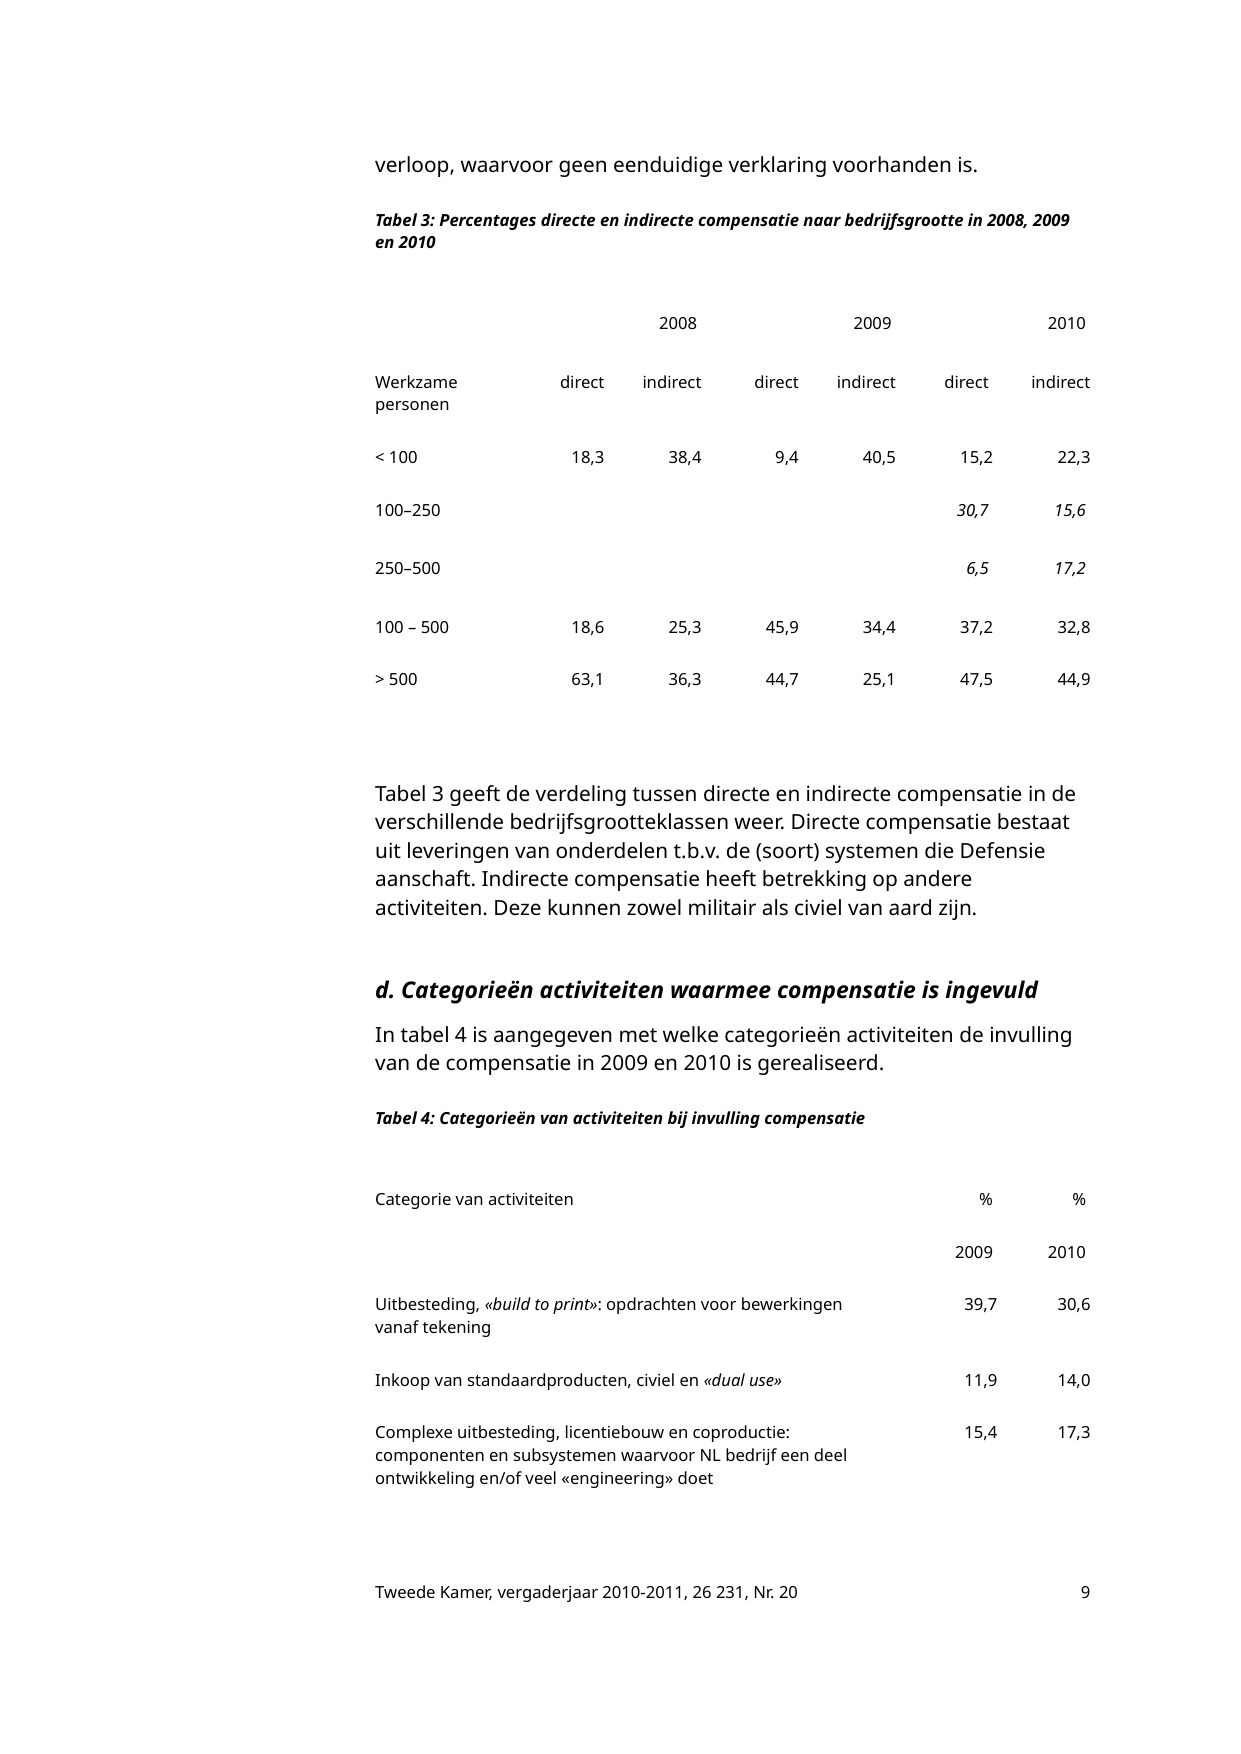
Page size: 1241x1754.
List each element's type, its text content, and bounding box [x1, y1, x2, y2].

table_cell 32,8 [993, 615, 1090, 668]
text verloop, waarvoor geen eenduidige verklaring voorhanden is. [375, 150, 1090, 178]
table_cell 14,0 [997, 1368, 1090, 1421]
table_cell 40,5 [799, 446, 896, 498]
table_cell 37,2 [896, 615, 993, 668]
table_header % 2009 [890, 1188, 997, 1293]
table_cell [701, 498, 798, 557]
table_cell 63,1 [507, 668, 604, 721]
table_cell Uitbesteding, «build to print»: opdrachten voor bewerkingen vanaf tekening [375, 1293, 890, 1368]
table_header Categorie van activiteiten [375, 1188, 890, 1293]
table_cell 250–500 [375, 557, 507, 615]
table_cell 45,9 [701, 615, 798, 668]
table_cell 22,3 [993, 446, 1090, 498]
table_cell 38,4 [604, 446, 701, 498]
table_cell indirect [993, 370, 1090, 446]
table_cell 100–250 [375, 498, 507, 557]
table_cell 25,3 [604, 615, 701, 668]
table_cell 9,4 [701, 446, 798, 498]
subtitle d. Categorieën activiteiten waarmee compensatie is ingevuld [375, 974, 1090, 1005]
table_cell 44,7 [701, 668, 798, 721]
table_cell 15,2 [896, 446, 993, 498]
table_header 2009 [701, 312, 896, 370]
table_cell [507, 557, 604, 615]
table_cell 11,9 [890, 1368, 997, 1421]
table_cell [701, 557, 798, 615]
table_cell 17,2 [993, 557, 1090, 615]
table_cell direct [507, 370, 604, 446]
table_cell 47,5 [896, 668, 993, 721]
table_cell Complexe uitbesteding, licentiebouw en coproductie: componenten en subsystemen waarvoor NL bedrijf een deel ontwikkeling en/of veel «engineering» doet [375, 1421, 890, 1519]
table_header 2008 [507, 312, 701, 370]
table_cell 34,4 [799, 615, 896, 668]
table_cell 25,1 [799, 668, 896, 721]
text In tabel 4 is aangegeven met welke categorieën activiteiten de invulling van de compensatie in 2009 en 2010 is gerealiseerd. [375, 1020, 1090, 1077]
table_cell Werkzame personen [375, 370, 507, 446]
table_cell [604, 557, 701, 615]
table_cell indirect [604, 370, 701, 446]
table_cell 15,4 [890, 1421, 997, 1519]
table_cell 18,3 [507, 446, 604, 498]
table_cell 18,6 [507, 615, 604, 668]
table_cell [799, 557, 896, 615]
text Tabel 3: Percentages directe en indirecte compensatie naar bedrijfsgrootte in 2008, 2009 en 2010 [375, 208, 1090, 254]
table_cell 36,3 [604, 668, 701, 721]
table_cell 100 – 500 [375, 615, 507, 668]
table_cell 15,6 [993, 498, 1090, 557]
table_cell 30,7 [896, 498, 993, 557]
table_cell Inkoop van standaardproducten, civiel en «dual use» [375, 1368, 890, 1421]
table_cell indirect [799, 370, 896, 446]
table_cell < 100 [375, 446, 507, 498]
table_cell 39,7 [890, 1293, 997, 1368]
table_cell > 500 [375, 668, 507, 721]
table_cell [507, 498, 604, 557]
table_cell [799, 498, 896, 557]
text Tabel 3 geeft de verdeling tussen directe en indirecte compensatie in de verschillende bedrijfsgrootteklassen weer. Directe compensatie bestaat uit leveringen van onderdelen t.b.v. de (soort) systemen die Defensie aanschaft. Indirecte compensatie heeft betrekking op andere activiteiten. Deze kunnen zowel militair als civiel van aard zijn. [375, 779, 1090, 921]
table_header % 2010 [997, 1188, 1090, 1293]
table_cell 30,6 [997, 1293, 1090, 1368]
text Tabel 4: Categorieën van activiteiten bij invulling compensatie [375, 1107, 1090, 1129]
table_cell 17,3 [997, 1421, 1090, 1519]
table_cell direct [896, 370, 993, 446]
table_header 2010 [896, 312, 1090, 370]
table_cell 6,5 [896, 557, 993, 615]
table_cell direct [701, 370, 798, 446]
table_cell [604, 498, 701, 557]
table_cell 44,9 [993, 668, 1090, 721]
table_header [375, 312, 507, 370]
